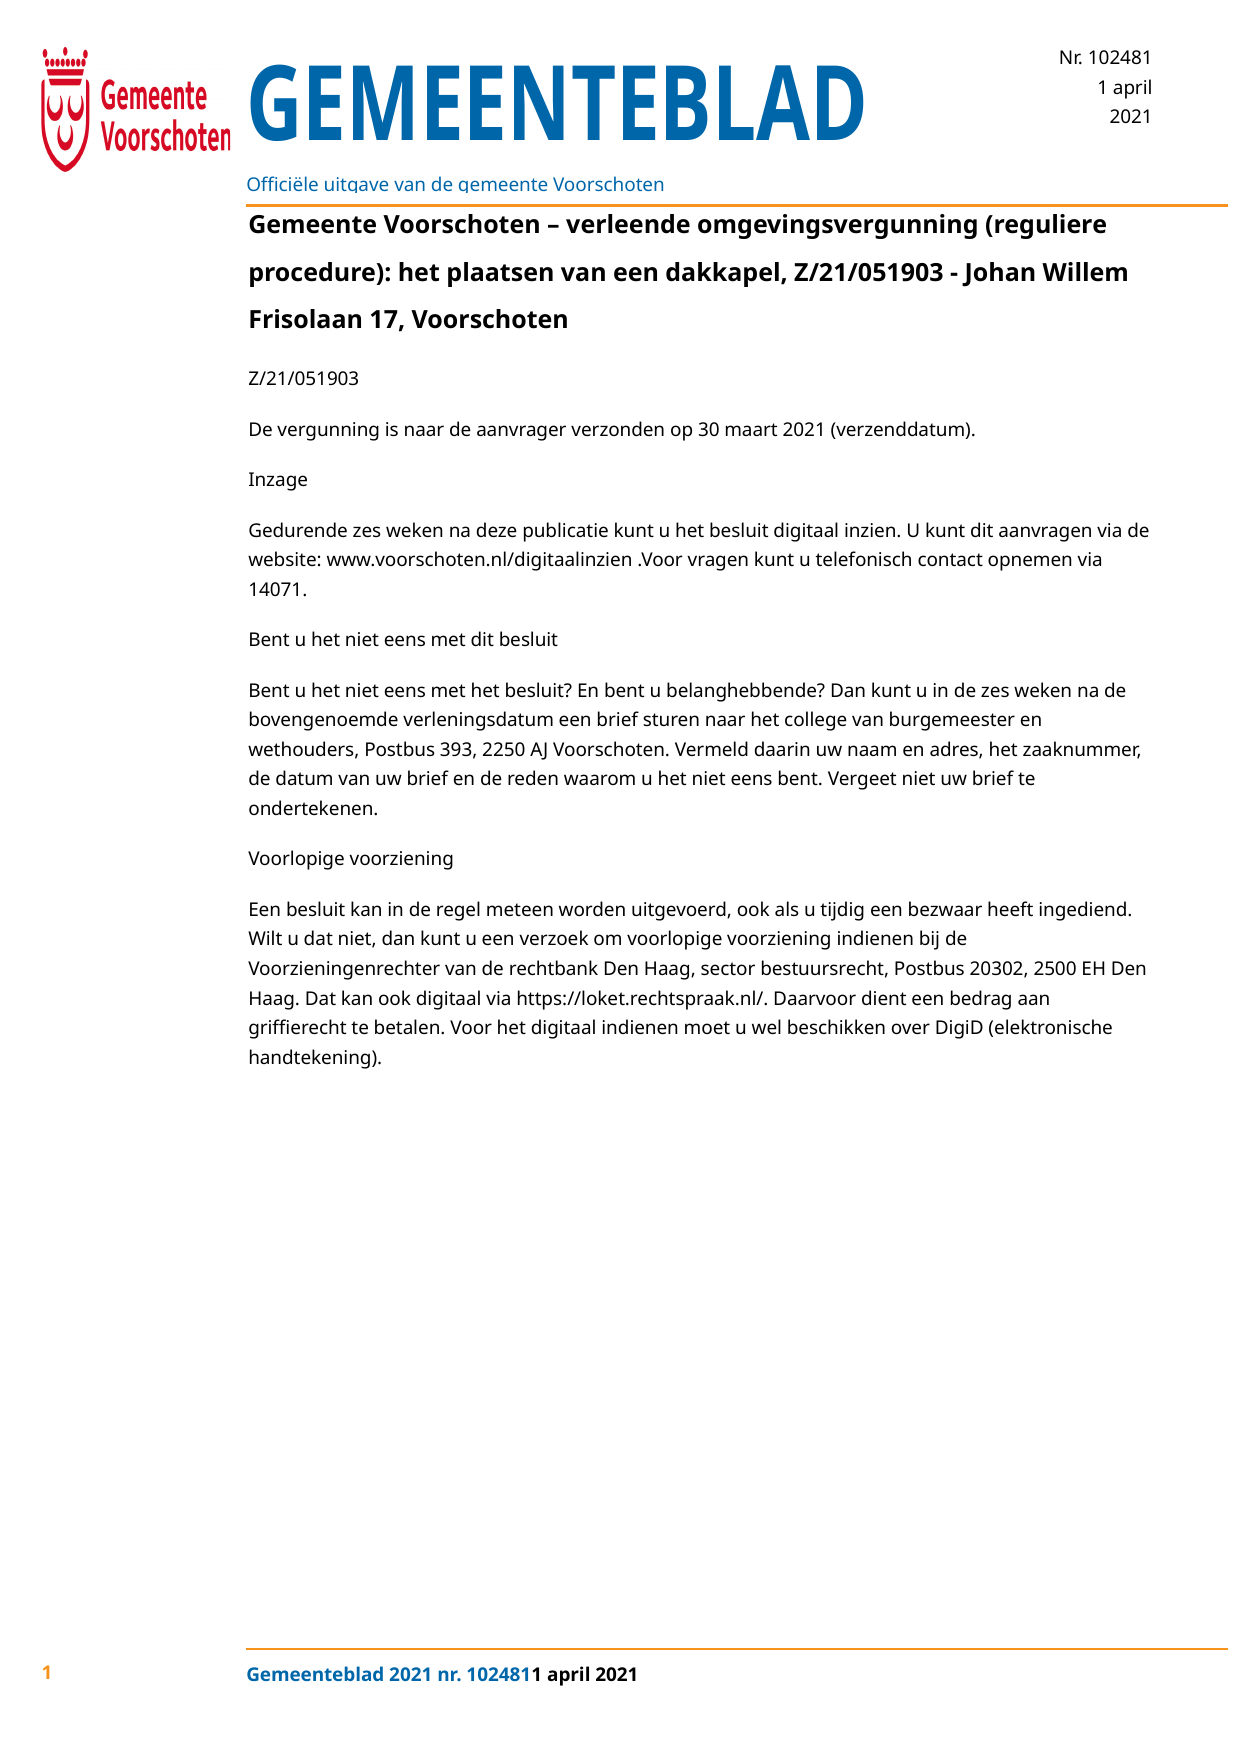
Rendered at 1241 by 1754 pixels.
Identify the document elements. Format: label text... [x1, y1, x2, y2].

picture [41, 47, 231, 172]
text Een besluit kan in de regel meteen worden uitgevoerd, ook als u tijdig een bezwaar heeft ingediend. Wilt u dat niet, dan kunt u een verzoek om voorlopige voorziening indienen bij de Voorzieningenrechter van de rechtbank Den Haag, sector bestuursrecht, Postbus 20302, 2500 EH Den Haag. Dat kan ook digitaal via https://loket.rechtspraak.nl/. Daarvoor dient een bedrag aan griffierecht te betalen. Voor het digitaal indienen moet u wel beschikken over DigiD (elektronische handtekening). [248, 896, 1152, 1069]
text Gemeente Voorschoten – verleende omgevingsvergunning (reguliere procedure): het plaatsen van een dakkapel, Z/21/051903 - Johan Willem Frisolaan 17, Voorschoten [248, 207, 1152, 336]
text Inzage [248, 466, 1152, 492]
text Bent u het niet eens met dit besluit [248, 626, 1152, 652]
text Voorlopige voorziening [248, 846, 1152, 871]
text De vergunning is naar de aanvrager verzonden op 30 maart 2021 (verzenddatum). [248, 416, 1152, 442]
text Gedurende zes weken na deze publicatie kunt u het besluit digitaal inzien. U kunt dit aanvragen via de website: www.voorschoten.nl/digitaalinzien .Voor vragen kunt u telefonisch contact opnemen via 14071. [248, 517, 1152, 602]
text Bent u het niet eens met het besluit? En bent u belanghebbende? Dan kunt u in de zes weken na de bovengenoemde verleningsdatum een brief sturen naar het college van burgemeester en wethouders, Postbus 393, 2250 AJ Voorschoten. Vermeld daarin uw naam en adres, het zaaknummer, de datum van uw brief en de reden waarom u het niet eens bent. Vergeet niet uw brief te ondertekenen. [248, 677, 1152, 821]
text Z/21/051903 [248, 366, 1152, 391]
